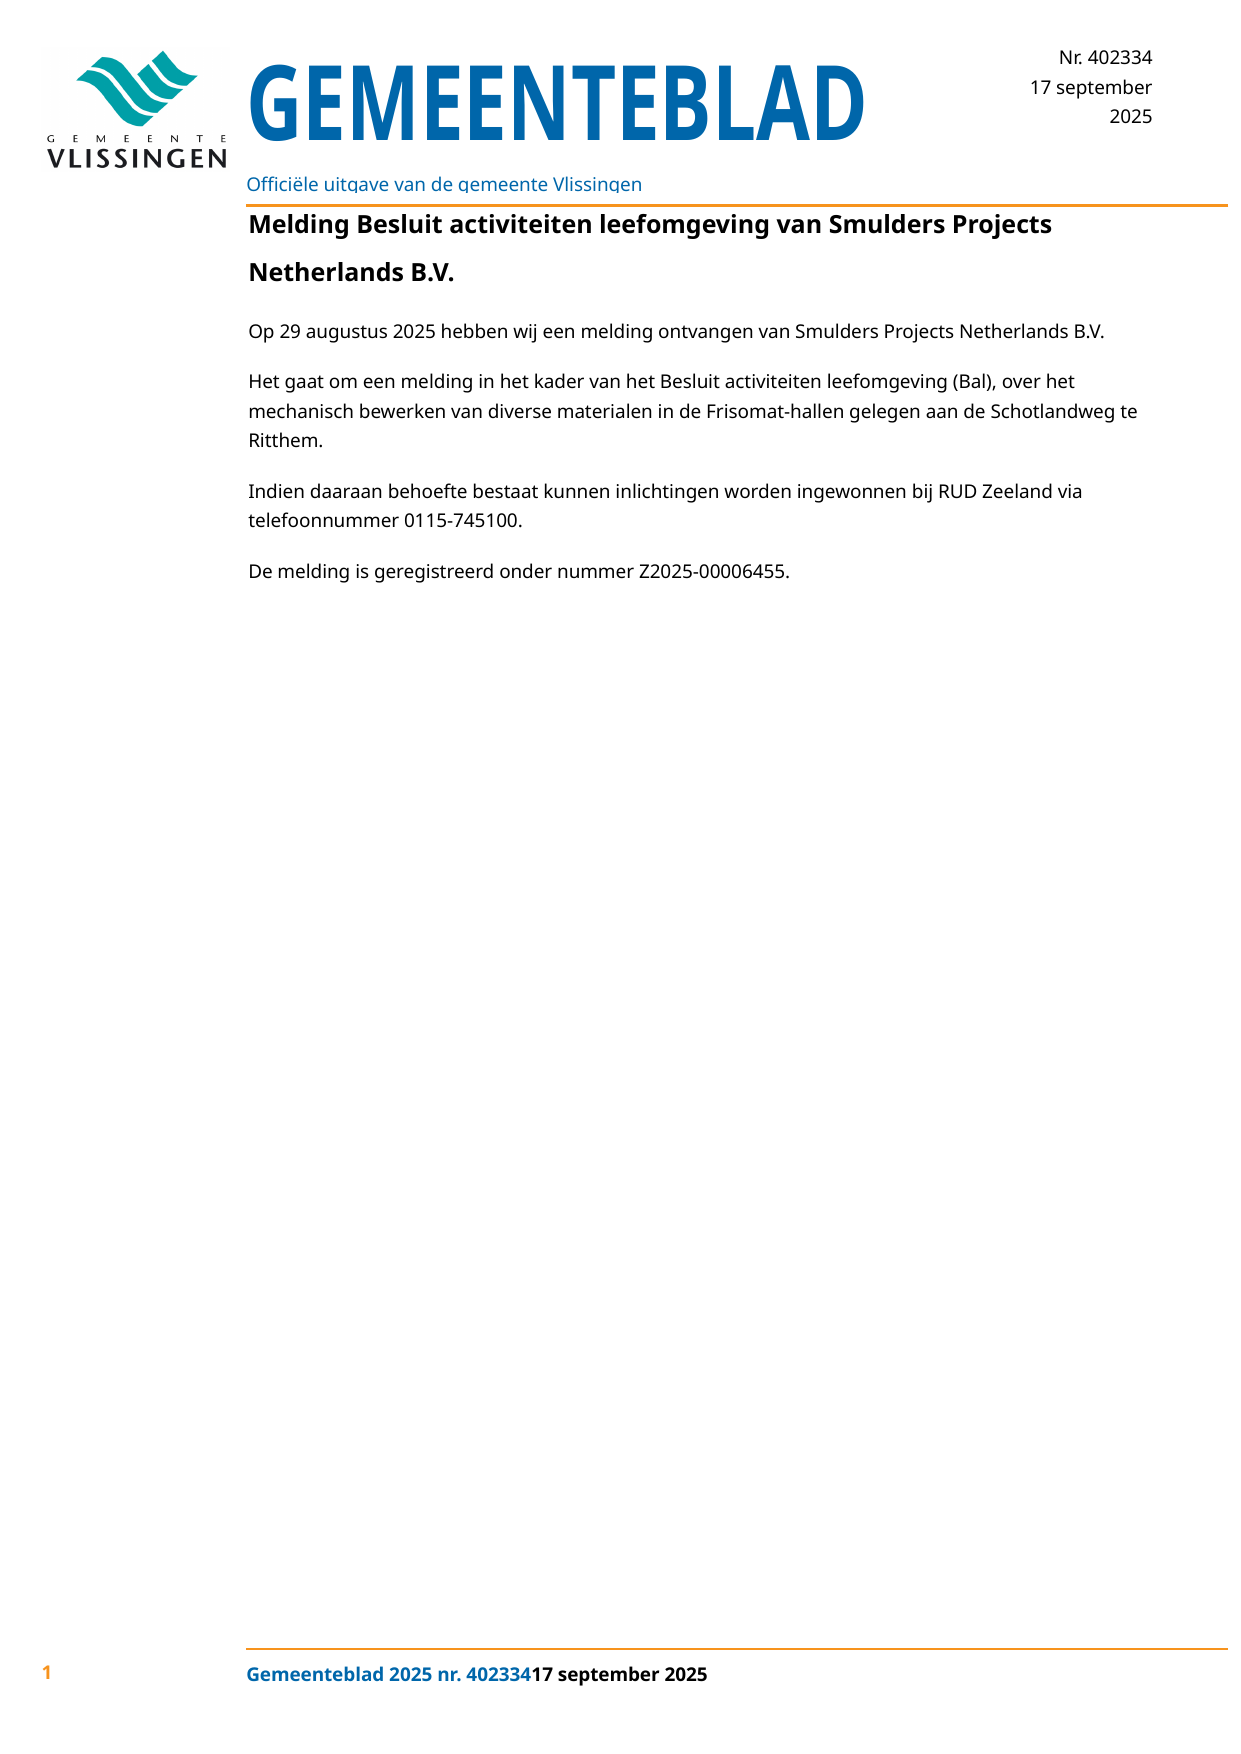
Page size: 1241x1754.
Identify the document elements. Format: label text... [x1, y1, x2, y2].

text Indien daaraan behoefte bestaat kunnen inlichtingen worden ingewonnen bij RUD Zeeland via telefoonnummer 0115-745100. [248, 478, 1152, 533]
text Melding Besluit activiteiten leefomgeving van Smulders Projects Netherlands B.V. [248, 207, 1152, 288]
text De melding is geregistreerd onder nummer Z2025-00006455. [248, 558, 1152, 584]
picture [41, 47, 231, 172]
text Het gaat om een melding in het kader van het Besluit activiteiten leefomgeving (Bal), over het mechanisch bewerken van diverse materialen in de Frisomat-hallen gelegen aan de Schotlandweg te Ritthem. [248, 368, 1152, 453]
text Op 29 augustus 2025 hebben wij een melding ontvangen van Smulders Projects Netherlands B.V. [248, 318, 1152, 344]
